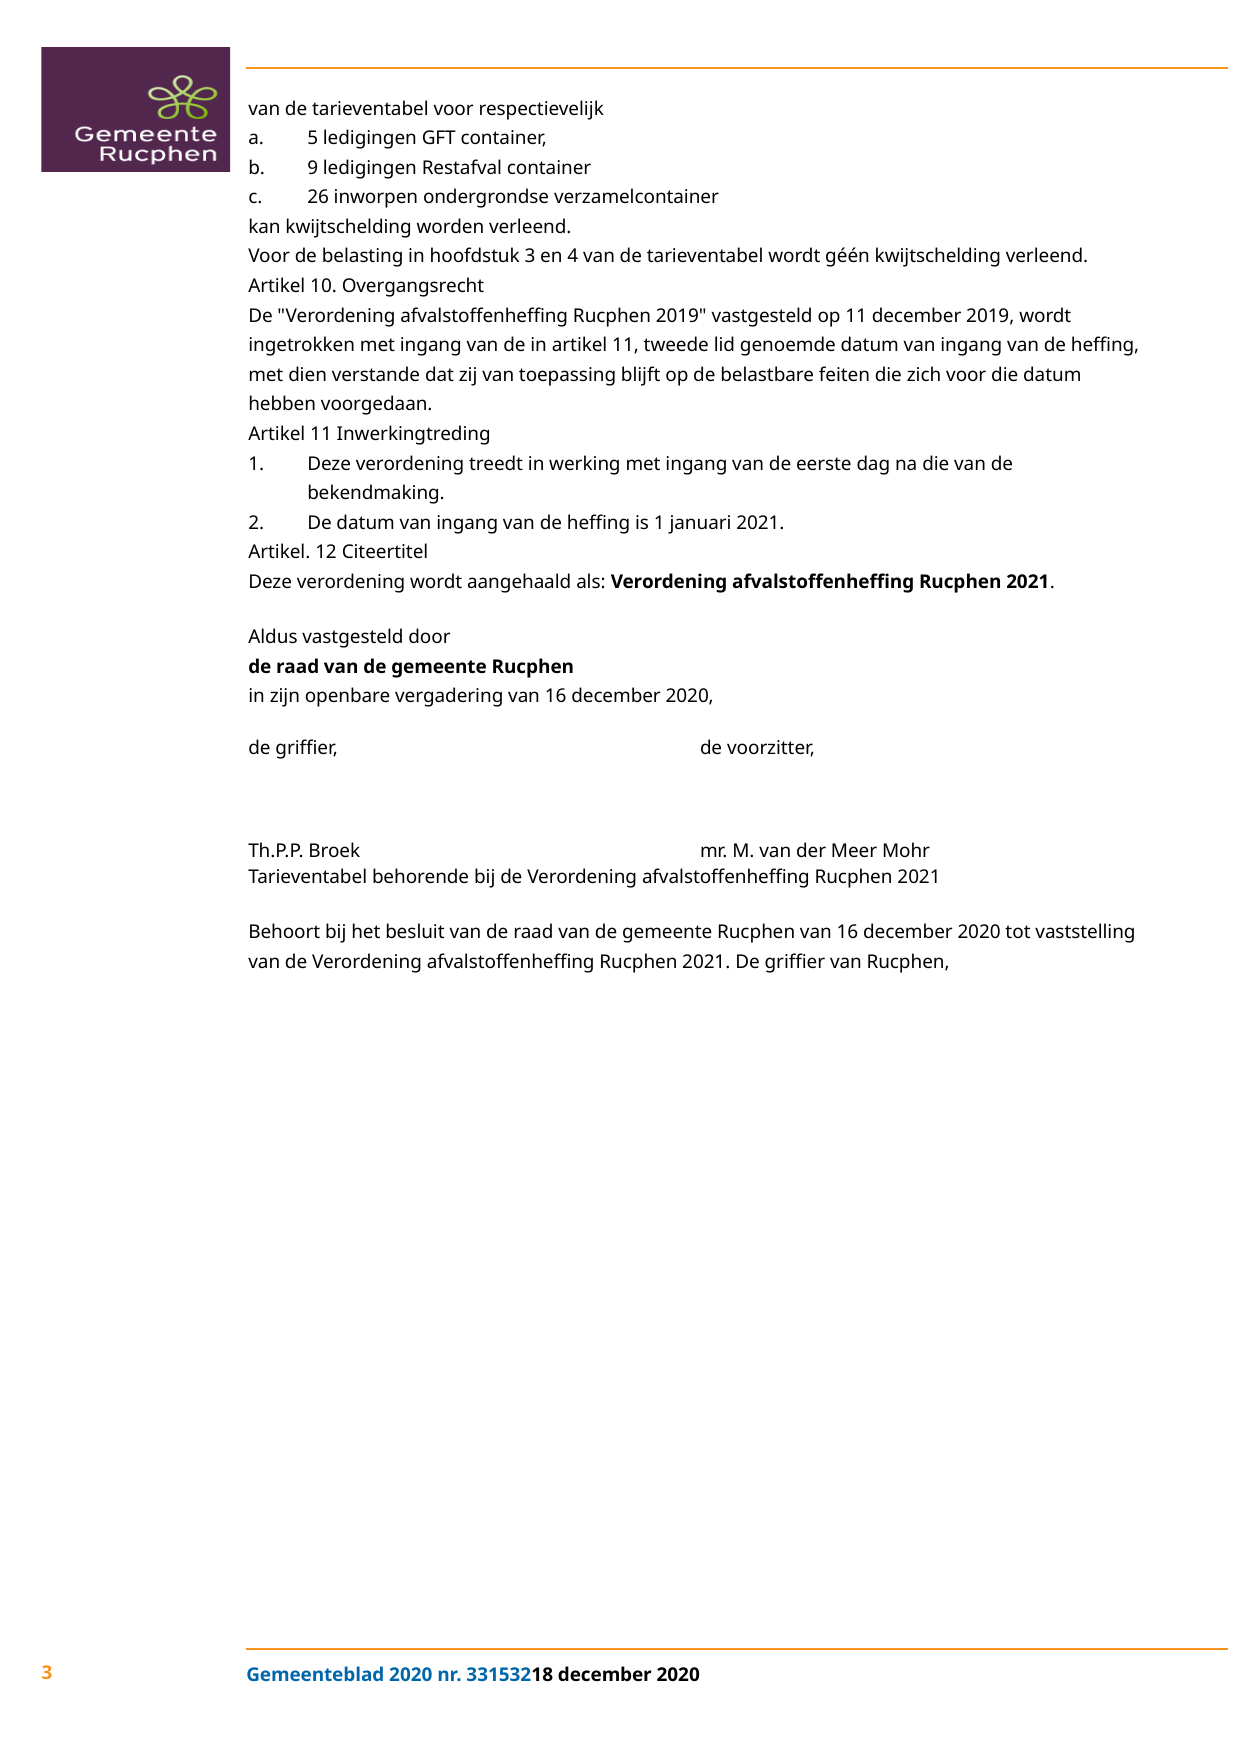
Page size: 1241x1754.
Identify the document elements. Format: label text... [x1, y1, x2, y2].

table_cell mr. M. van der Meer Mohr [700, 837, 1152, 863]
text Tarieventabel behorende bij de Verordening afvalstoffenheffing Rucphen 2021 [248, 863, 1152, 889]
text Artikel. 12 Citeertitel [248, 538, 1152, 564]
text van de tarieventabel voor respectievelijk [248, 95, 1152, 121]
text kan kwijtschelding worden verleend. [248, 213, 1152, 239]
list Deze verordening treedt in werking met ingang van de eerste dag na die van de bekendmaking. [248, 450, 1152, 505]
text De "Verordening afvalstoffenheffing Rucphen 2019" vastgesteld op 11 december 2019, wordt ingetrokken met ingang van de in artikel 11, tweede lid genoemde datum van ingang van de heffing, met dien verstande dat zij van toepassing blijft op de belastbare feiten die zich voor die datum hebben voorgedaan. [248, 302, 1152, 416]
table_cell [248, 786, 1152, 811]
table_cell de voorzitter, [700, 734, 1152, 760]
text Voor de belasting in hoofdstuk 3 en 4 van de tarieventabel wordt géén kwijtschelding verleend. [248, 243, 1152, 268]
table_header Aldus vastgesteld door de raad van de gemeente Rucphen in zijn openbare vergadering van 16 december 2020, [248, 624, 1152, 708]
table_cell de griffier, [248, 734, 700, 760]
list 5 ledigingen GFT container, [248, 124, 1152, 150]
text Artikel 11 Inwerkingtreding [248, 420, 1152, 446]
text Artikel 10. Overgangsrecht [248, 272, 1152, 298]
list 9 ledigingen Restafval container [248, 154, 1152, 180]
table_cell [248, 760, 1152, 786]
table_cell [248, 709, 1152, 734]
table_cell [248, 811, 1152, 837]
list De datum van ingang van de heffing is 1 januari 2021. [248, 509, 1152, 535]
text Deze verordening wordt aangehaald als: Verordening afvalstoffenheffing Rucphen 2021. [248, 568, 1152, 594]
text Behoort bij het besluit van de raad van de gemeente Rucphen van 16 december 2020 tot vaststelling van de Verordening afvalstoffenheffing Rucphen 2021. De griffier van Rucphen, [248, 918, 1152, 973]
picture [41, 47, 231, 172]
list 26 inworpen ondergrondse verzamelcontainer [248, 183, 1152, 209]
table_cell Th.P.P. Broek [248, 837, 700, 863]
